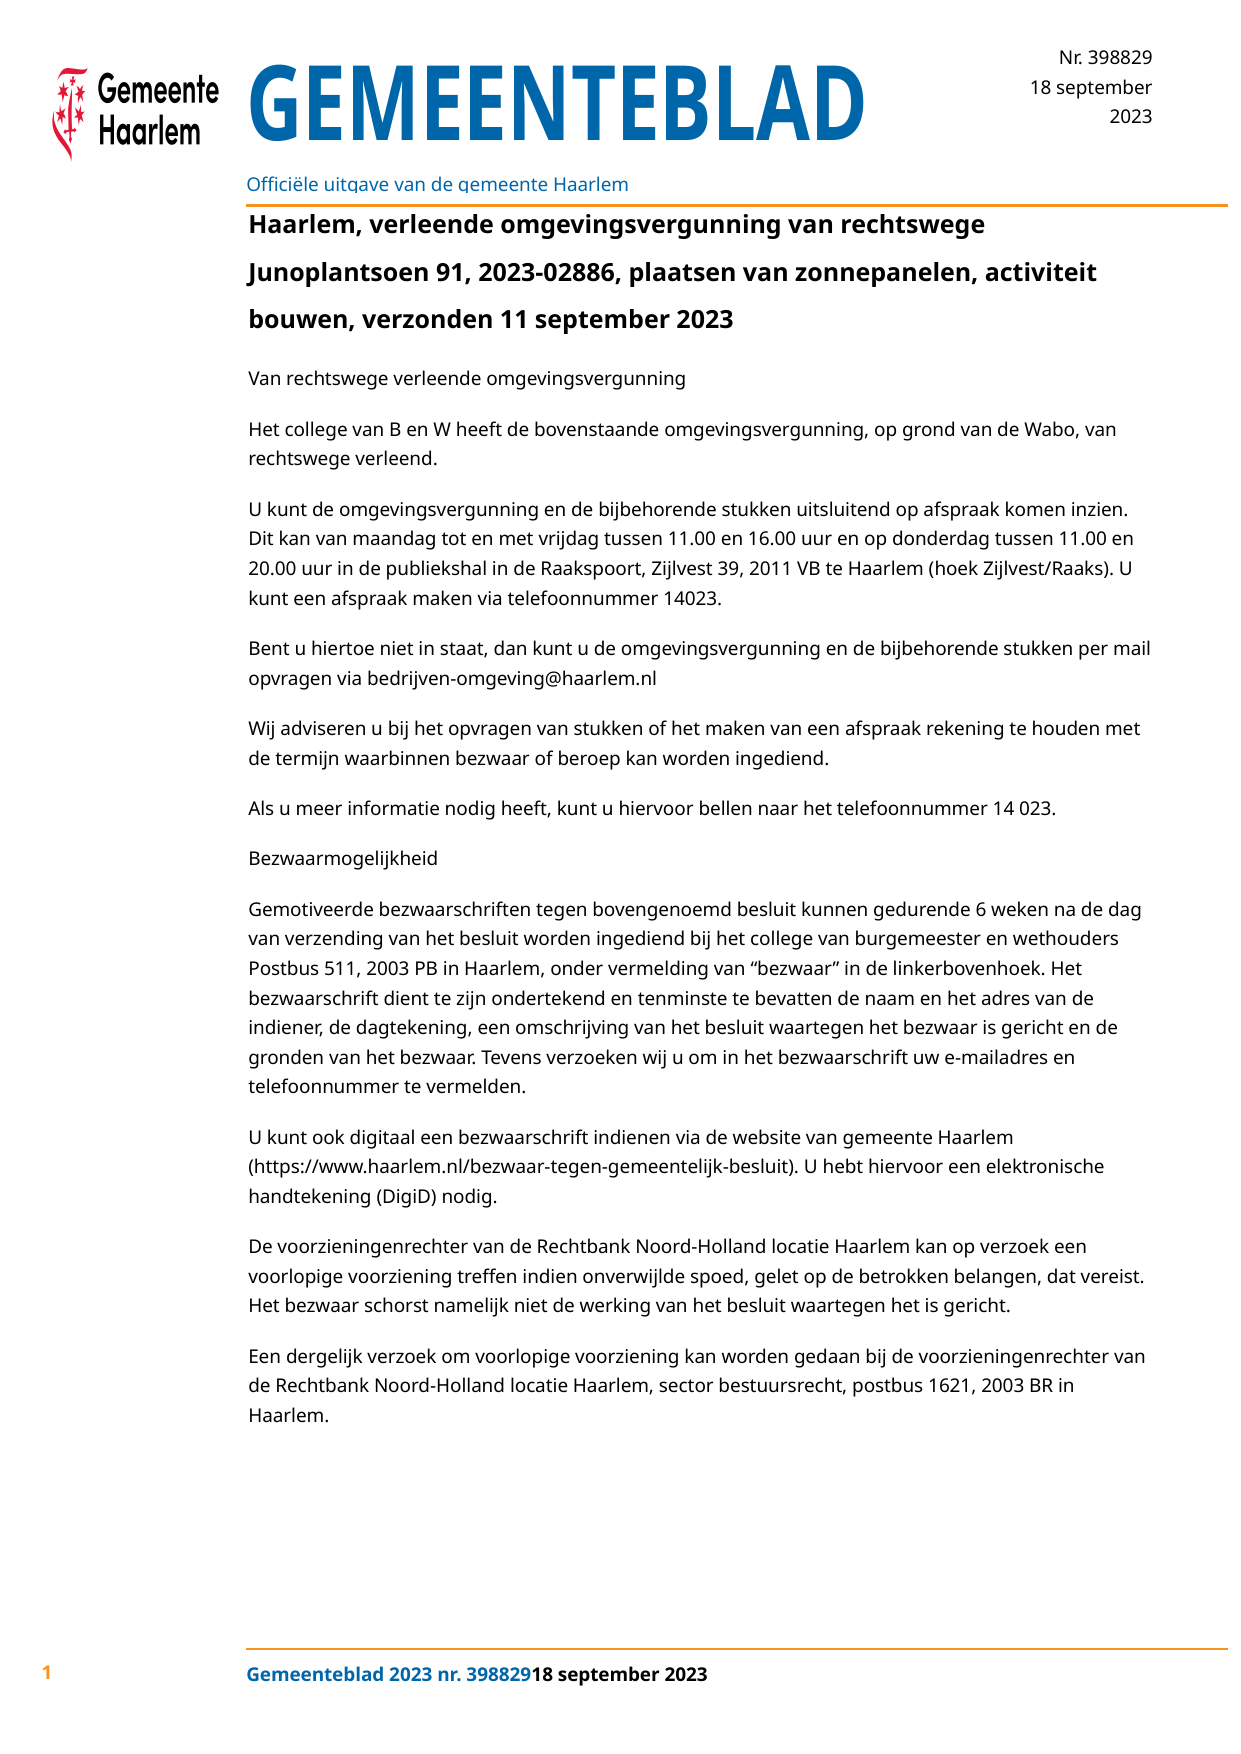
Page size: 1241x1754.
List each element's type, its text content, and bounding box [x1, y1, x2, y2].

text Haarlem, verleende omgevingsvergunning van rechtswege Junoplantsoen 91, 2023-02886, plaatsen van zonnepanelen, activiteit bouwen, verzonden 11 september 2023 [248, 207, 1152, 336]
text Bezwaarmogelijkheid [248, 846, 1152, 871]
text Van rechtswege verleende omgevingsvergunning [248, 366, 1152, 391]
text Wij adviseren u bij het opvragen van stukken of het maken van een afspraak rekening te houden met de termijn waarbinnen bezwaar of beroep kan worden ingediend. [248, 715, 1152, 770]
text Een dergelijk verzoek om voorlopige voorziening kan worden gedaan bij de voorzieningenrechter van de Rechtbank Noord-Holland locatie Haarlem, sector bestuursrecht, postbus 1621, 2003 BR in Haarlem. [248, 1343, 1152, 1428]
picture [41, 47, 231, 172]
text U kunt de omgevingsvergunning en de bijbehorende stukken uitsluitend op afspraak komen inzien. Dit kan van maandag tot en met vrijdag tussen 11.00 en 16.00 uur en op donderdag tussen 11.00 en 20.00 uur in de publiekshal in de Raakspoort, Zijlvest 39, 2011 VB te Haarlem (hoek Zijlvest/Raaks). U kunt een afspraak maken via telefoonnummer 14023. [248, 496, 1152, 610]
text U kunt ook digitaal een bezwaarschrift indienen via de website van gemeente Haarlem (https://www.haarlem.nl/bezwaar-tegen-gemeentelijk-besluit). U hebt hiervoor een elektronische handtekening (DigiD) nodig. [248, 1124, 1152, 1209]
text Gemotiveerde bezwaarschriften tegen bovengenoemd besluit kunnen gedurende 6 weken na de dag van verzending van het besluit worden ingediend bij het college van burgemeester en wethouders Postbus 511, 2003 PB in Haarlem, onder vermelding van “bezwaar” in de linkerbovenhoek. Het bezwaarschrift dient te zijn ondertekend en tenminste te bevatten de naam en het adres van de indiener, de dagtekening, een omschrijving van het besluit waartegen het bezwaar is gericht en de gronden van het bezwaar. Tevens verzoeken wij u om in het bezwaarschrift uw e-mailadres en telefoonnummer te vermelden. [248, 896, 1152, 1099]
text Bent u hiertoe niet in staat, dan kunt u de omgevingsvergunning en de bijbehorende stukken per mail opvragen via bedrijven-omgeving@haarlem.nl [248, 635, 1152, 690]
text Als u meer informatie nodig heeft, kunt u hiervoor bellen naar het telefoonnummer 14 023. [248, 795, 1152, 821]
text De voorzieningenrechter van de Rechtbank Noord-Holland locatie Haarlem kan op verzoek een voorlopige voorziening treffen indien onverwijlde spoed, gelet op de betrokken belangen, dat vereist. Het bezwaar schorst namelijk niet de werking van het besluit waartegen het is gericht. [248, 1233, 1152, 1318]
text Het college van B en W heeft de bovenstaande omgevingsvergunning, op grond van de Wabo, van rechtswege verleend. [248, 416, 1152, 471]
